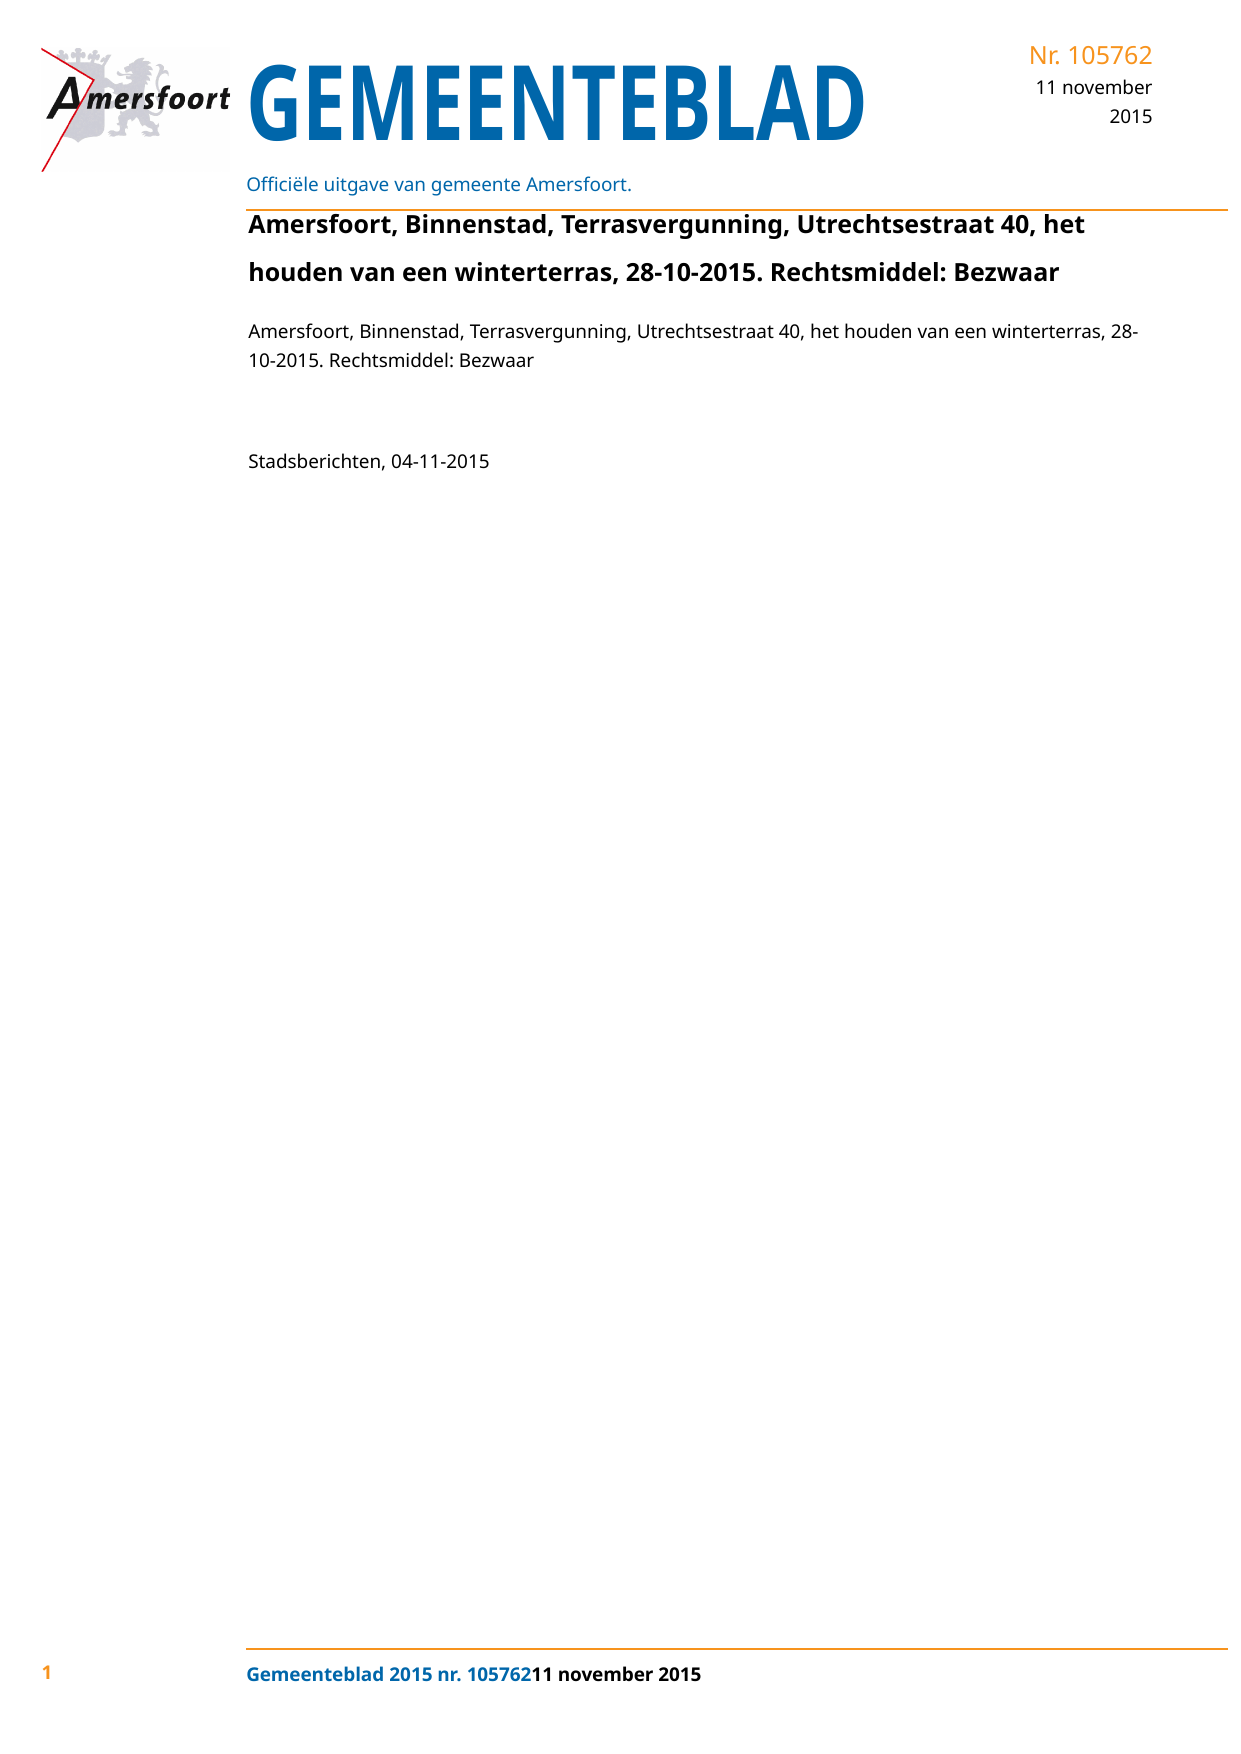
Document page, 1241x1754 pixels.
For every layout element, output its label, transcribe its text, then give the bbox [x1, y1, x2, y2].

text Amersfoort, Binnenstad, Terrasvergunning, Utrechtsestraat 40, het houden van een winterterras, 28-10-2015. Rechtsmiddel: Bezwaar [248, 318, 1152, 373]
picture [41, 47, 231, 172]
text Amersfoort, Binnenstad, Terrasvergunning, Utrechtsestraat 40, het houden van een winterterras, 28-10-2015. Rechtsmiddel: Bezwaar [248, 211, 1152, 288]
text Stadsberichten, 04-11-2015 [248, 448, 1152, 474]
